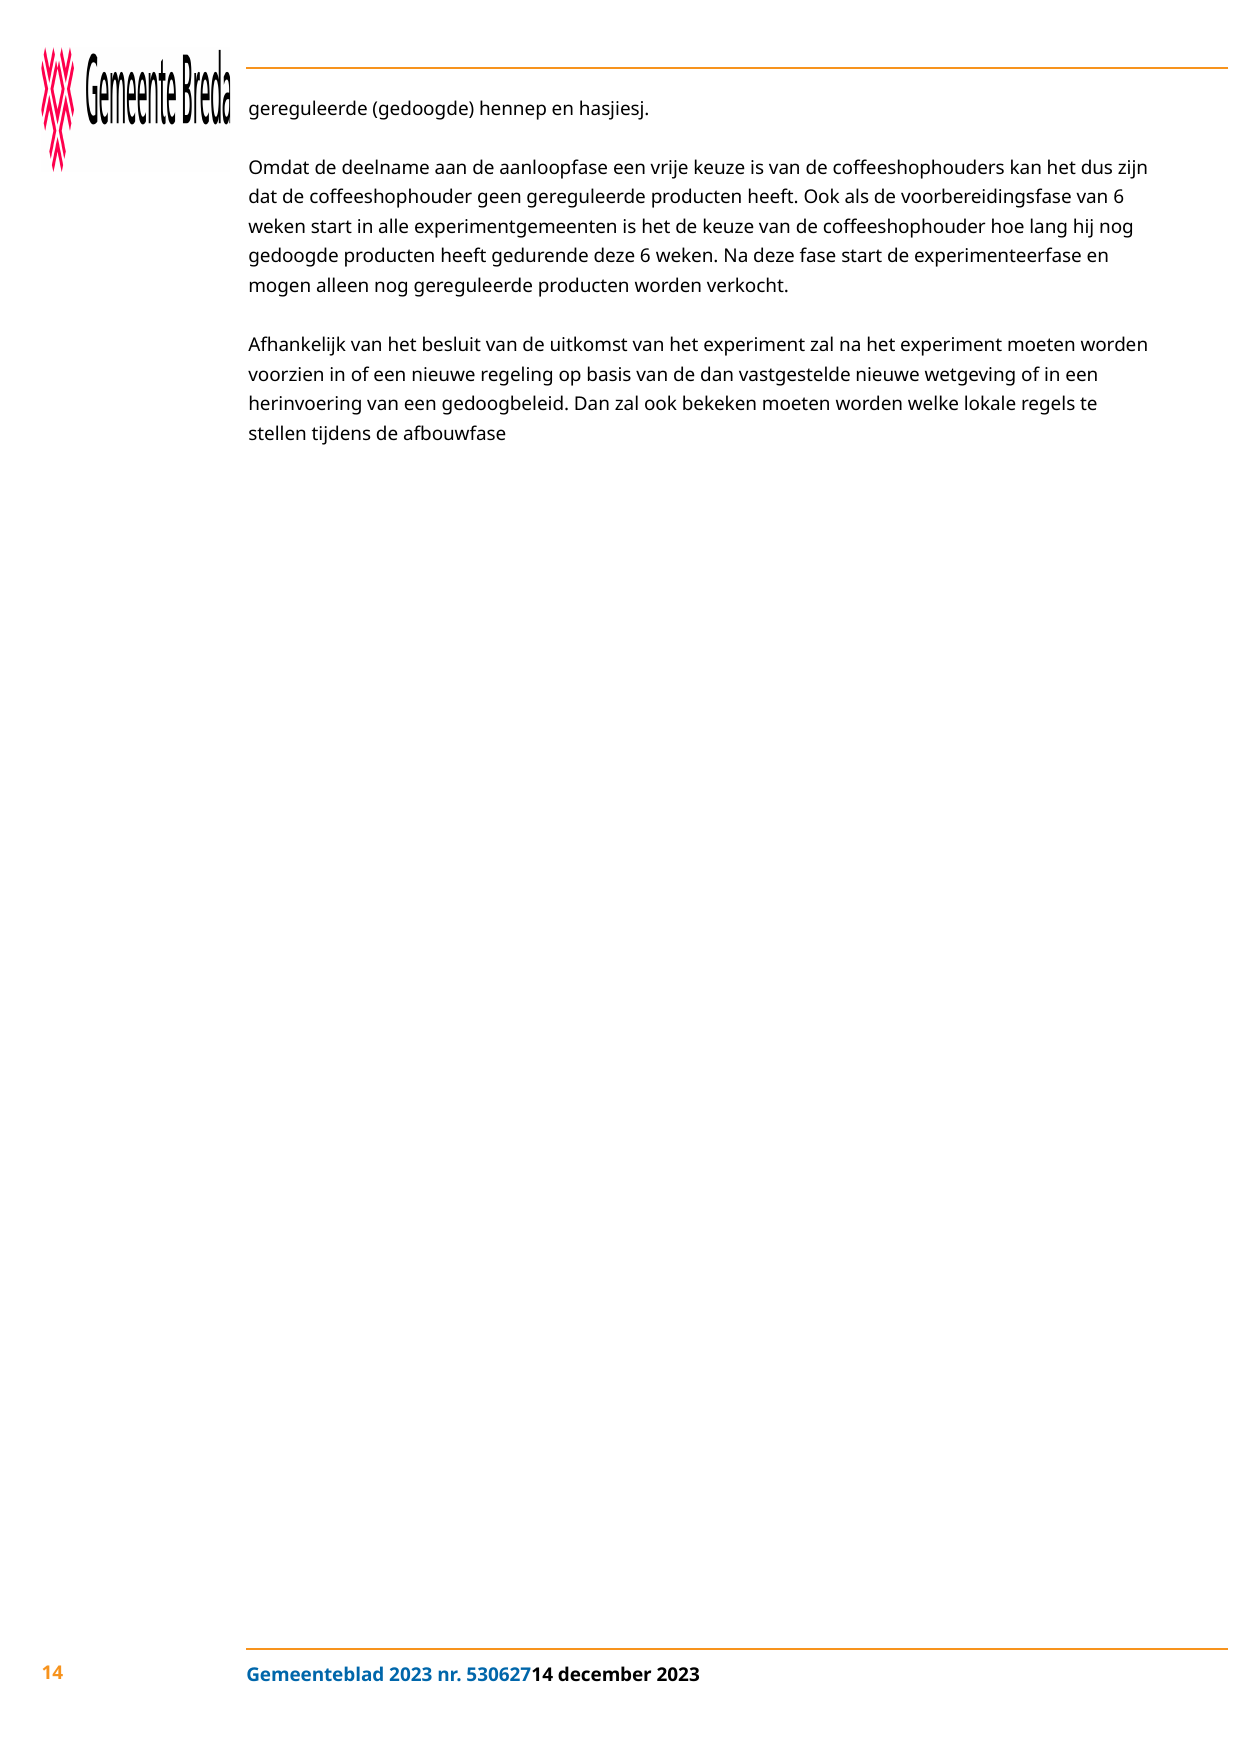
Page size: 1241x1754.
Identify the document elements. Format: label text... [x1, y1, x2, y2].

text Afhankelijk van het besluit van de uitkomst van het experiment zal na het experiment moeten worden voorzien in of een nieuwe regeling op basis van de dan vastgestelde nieuwe wetgeving of in een herinvoering van een gedoogbeleid. Dan zal ook bekeken moeten worden welke lokale regels te stellen tijdens de afbouwfase [248, 331, 1152, 446]
text Omdat de deelname aan de aanloopfase een vrije keuze is van de coffeeshophouders kan het dus zijn dat de coffeeshophouder geen gereguleerde producten heeft. Ook als de voorbereidingsfase van 6 weken start in alle experimentgemeenten is het de keuze van de coffeeshophouder hoe lang hij nog gedoogde producten heeft gedurende deze 6 weken. Na deze fase start de experimenteerfase en mogen alleen nog gereguleerde producten worden verkocht. [248, 154, 1152, 298]
picture [41, 47, 231, 172]
text gereguleerde (gedoogde) hennep en hasjiesj. [248, 95, 1152, 121]
